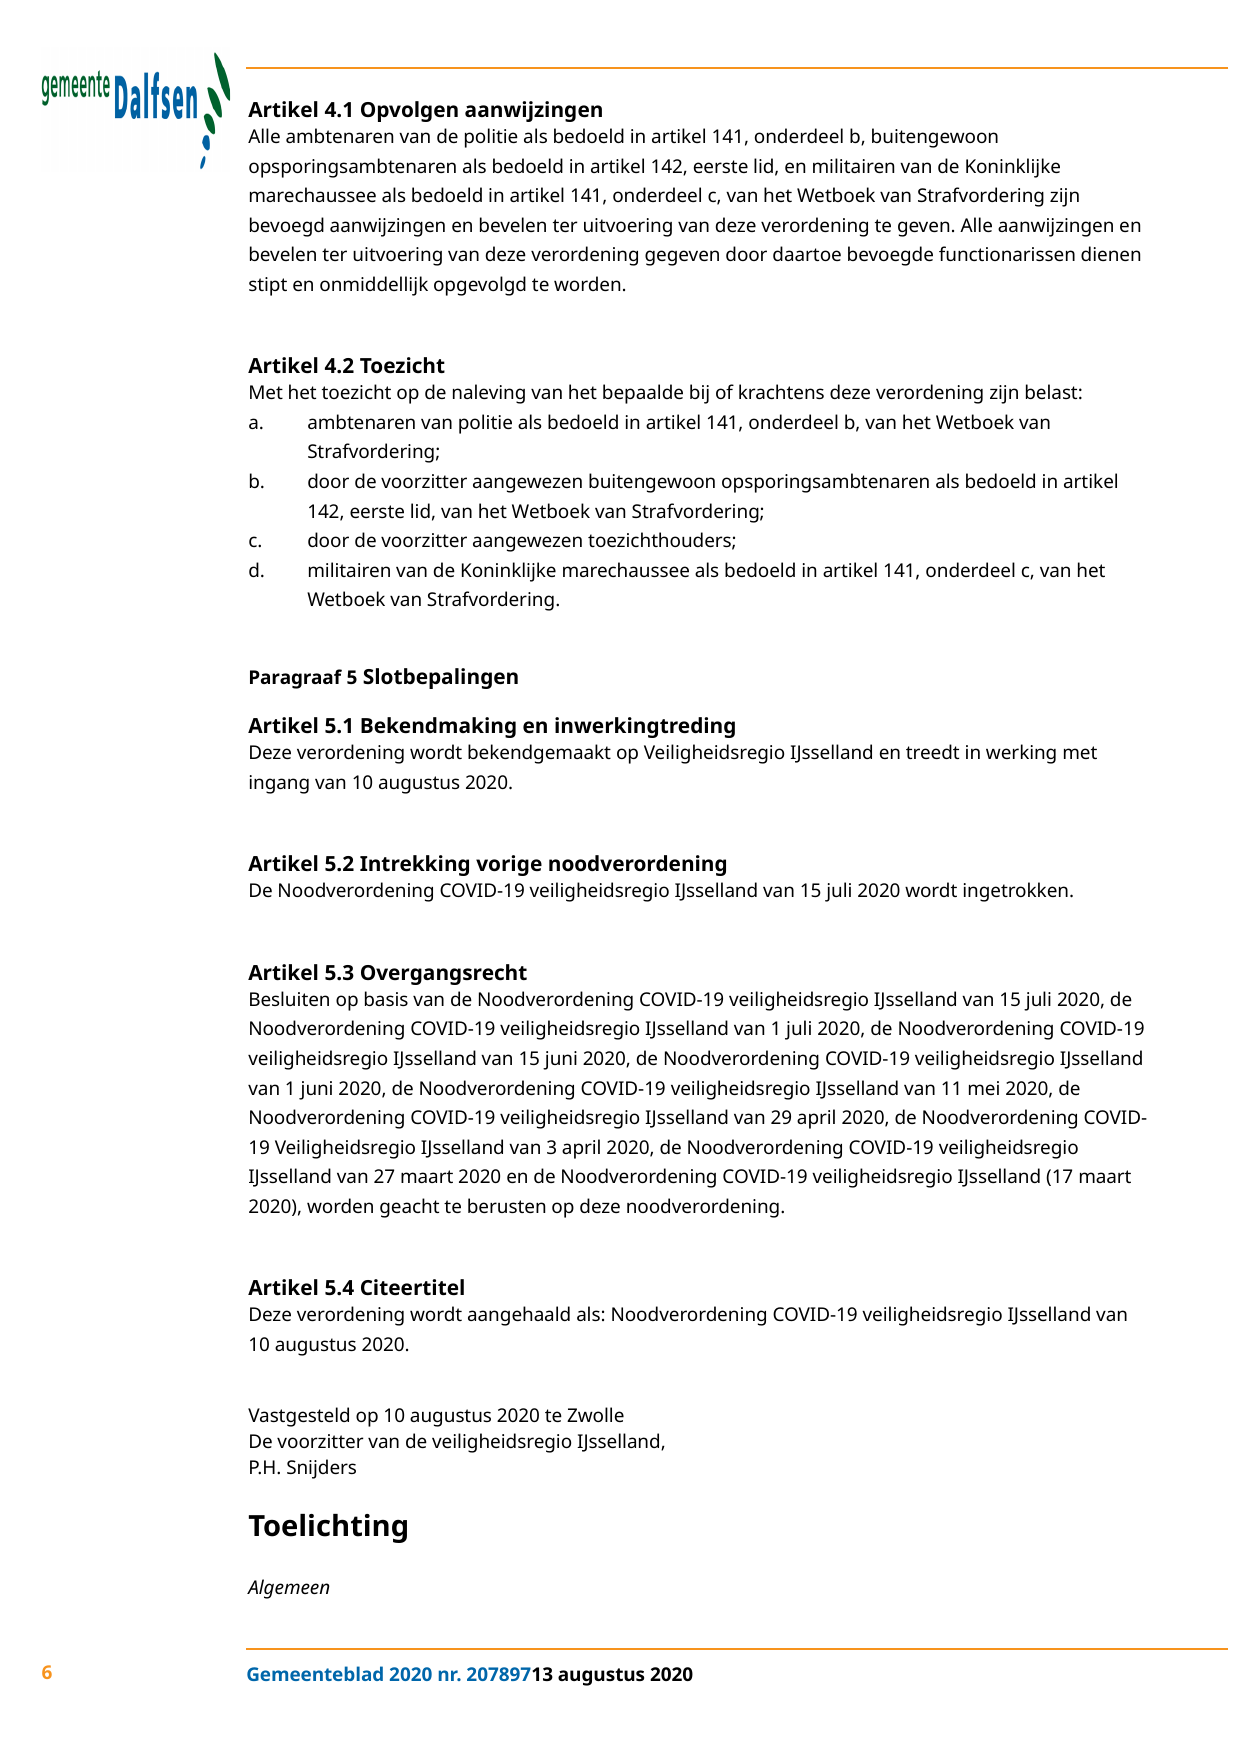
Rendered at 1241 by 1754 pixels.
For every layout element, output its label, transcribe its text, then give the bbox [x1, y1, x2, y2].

text Artikel 5.4 Citeertitel [248, 1273, 1152, 1302]
text Alle ambtenaren van de politie als bedoeld in artikel 141, onderdeel b, buitengewoon opsporingsambtenaren als bedoeld in artikel 142, eerste lid, en militairen van de Koninklijke marechaussee als bedoeld in artikel 141, onderdeel c, van het Wetboek van Strafvordering zijn bevoegd aanwijzingen en bevelen ter uitvoering van deze verordening te geven. Alle aanwijzingen en bevelen ter uitvoering van deze verordening gegeven door daartoe bevoegde functionarissen dienen stipt en onmiddellijk opgevolgd te worden. [248, 123, 1152, 297]
list door de voorzitter aangewezen toezichthouders; [248, 527, 1152, 553]
text Artikel 4.2 Toezicht [248, 351, 1152, 379]
text De voorzitter van de veiligheidsregio IJsselland, [248, 1428, 1152, 1454]
text P.H. Snijders [248, 1454, 1152, 1480]
text Artikel 4.1 Opvolgen aanwijzingen [248, 95, 1152, 123]
text Met het toezicht op de naleving van het bepaalde bij of krachtens deze verordening zijn belast: [248, 379, 1152, 405]
picture [41, 47, 231, 172]
list ambtenaren van politie als bedoeld in artikel 141, onderdeel b, van het Wetboek van Strafvordering; [248, 409, 1152, 464]
text Artikel 5.1 Bekendmaking en inwerkingtreding [248, 711, 1152, 739]
text Paragraaf 5 Slotbepalingen [248, 662, 1152, 690]
text Toelichting [248, 1505, 1152, 1545]
text Algemeen [248, 1574, 1152, 1600]
text Artikel 5.2 Intrekking vorige noodverordening [248, 849, 1152, 878]
text Vastgesteld op 10 augustus 2020 te Zwolle [248, 1402, 1152, 1428]
text Besluiten op basis van de Noodverordening COVID-19 veiligheidsregio IJsselland van 15 juli 2020, de Noodverordening COVID-19 veiligheidsregio IJsselland van 1 juli 2020, de Noodverordening COVID-19 veiligheidsregio IJsselland van 15 juni 2020, de Noodverordening COVID-19 veiligheidsregio IJsselland van 1 juni 2020, de Noodverordening COVID-19 veiligheidsregio IJsselland van 11 mei 2020, de Noodverordening COVID-19 veiligheidsregio IJsselland van 29 april 2020, de Noodverordening COVID-19 Veiligheidsregio IJsselland van 3 april 2020, de Noodverordening COVID-19 veiligheidsregio IJsselland van 27 maart 2020 en de Noodverordening COVID-19 veiligheidsregio IJsselland (17 maart 2020), worden geacht te berusten op deze noodverordening. [248, 986, 1152, 1219]
text Deze verordening wordt bekendgemaakt op Veiligheidsregio IJsselland en treedt in werking met ingang van 10 augustus 2020. [248, 739, 1152, 795]
text Artikel 5.3 Overgangsrecht [248, 958, 1152, 986]
list door de voorzitter aangewezen buitengewoon opsporingsambtenaren als bedoeld in artikel 142, eerste lid, van het Wetboek van Strafvordering; [248, 468, 1152, 524]
list militairen van de Koninklijke marechaussee als bedoeld in artikel 141, onderdeel c, van het Wetboek van Strafvordering. [248, 557, 1152, 612]
text De Noodverordening COVID-19 veiligheidsregio IJsselland van 15 juli 2020 wordt ingetrokken. [248, 878, 1152, 903]
text Deze verordening wordt aangehaald als: Noodverordening COVID-19 veiligheidsregio IJsselland van 10 augustus 2020. [248, 1302, 1152, 1357]
